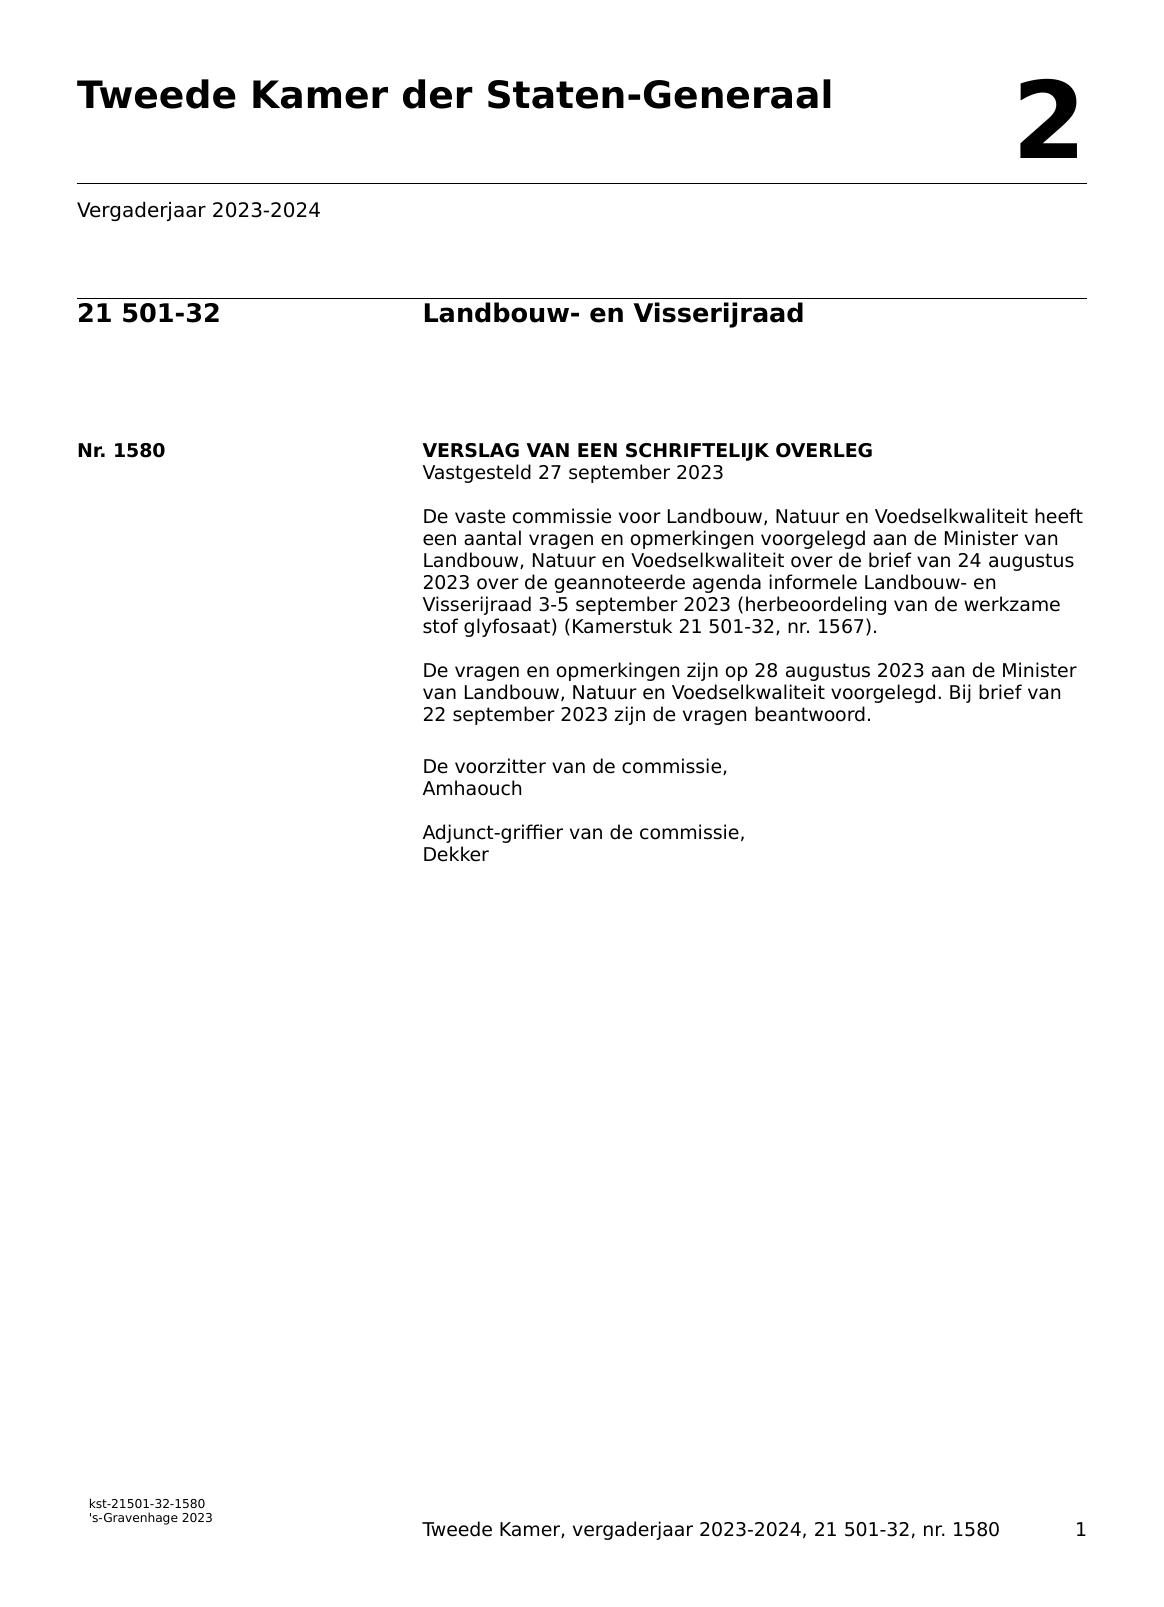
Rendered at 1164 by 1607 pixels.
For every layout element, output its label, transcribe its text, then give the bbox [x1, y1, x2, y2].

text De vaste commissie voor Landbouw, Natuur en Voedselkwaliteit heeft een aantal vragen en opmerkingen voorgelegd aan de Minister van Landbouw, Natuur en Voedselkwaliteit over de brief van 24 augustus 2023 over de geannoteerde agenda informele Landbouw- en Visserijraad 3-5 september 2023 (herbeoordeling van de werkzame stof glyfosaat) (Kamerstuk 21 501-32, nr. 1567). [422, 506, 1087, 638]
table_header Tweede Kamer der Staten-Generaal [77, 59, 886, 183]
subtitle Nr. 1580 VERSLAG VAN EEN SCHRIFTELIJK OVERLEG [77, 440, 1087, 462]
table_header 2 [886, 59, 1087, 183]
text De vragen en opmerkingen zijn op 28 augustus 2023 aan de Minister van Landbouw, Natuur en Voedselkwaliteit voorgelegd. Bij brief van 22 september 2023 zijn de vragen beantwoord. [422, 660, 1087, 726]
table_cell Vergaderjaar 2023-2024 [77, 184, 1087, 298]
subtitle 21 501-32 Landbouw- en Visserijraad [77, 299, 1087, 329]
text Adjunct-griffier van de commissie, Dekker [422, 822, 1087, 866]
text Vastgesteld 27 september 2023 [422, 462, 1087, 484]
text kst-21501-32-1580 [88, 1497, 323, 1511]
text 's-Gravenhage 2023 [88, 1511, 323, 1525]
text De voorzitter van de commissie, Amhaouch [422, 756, 1087, 800]
